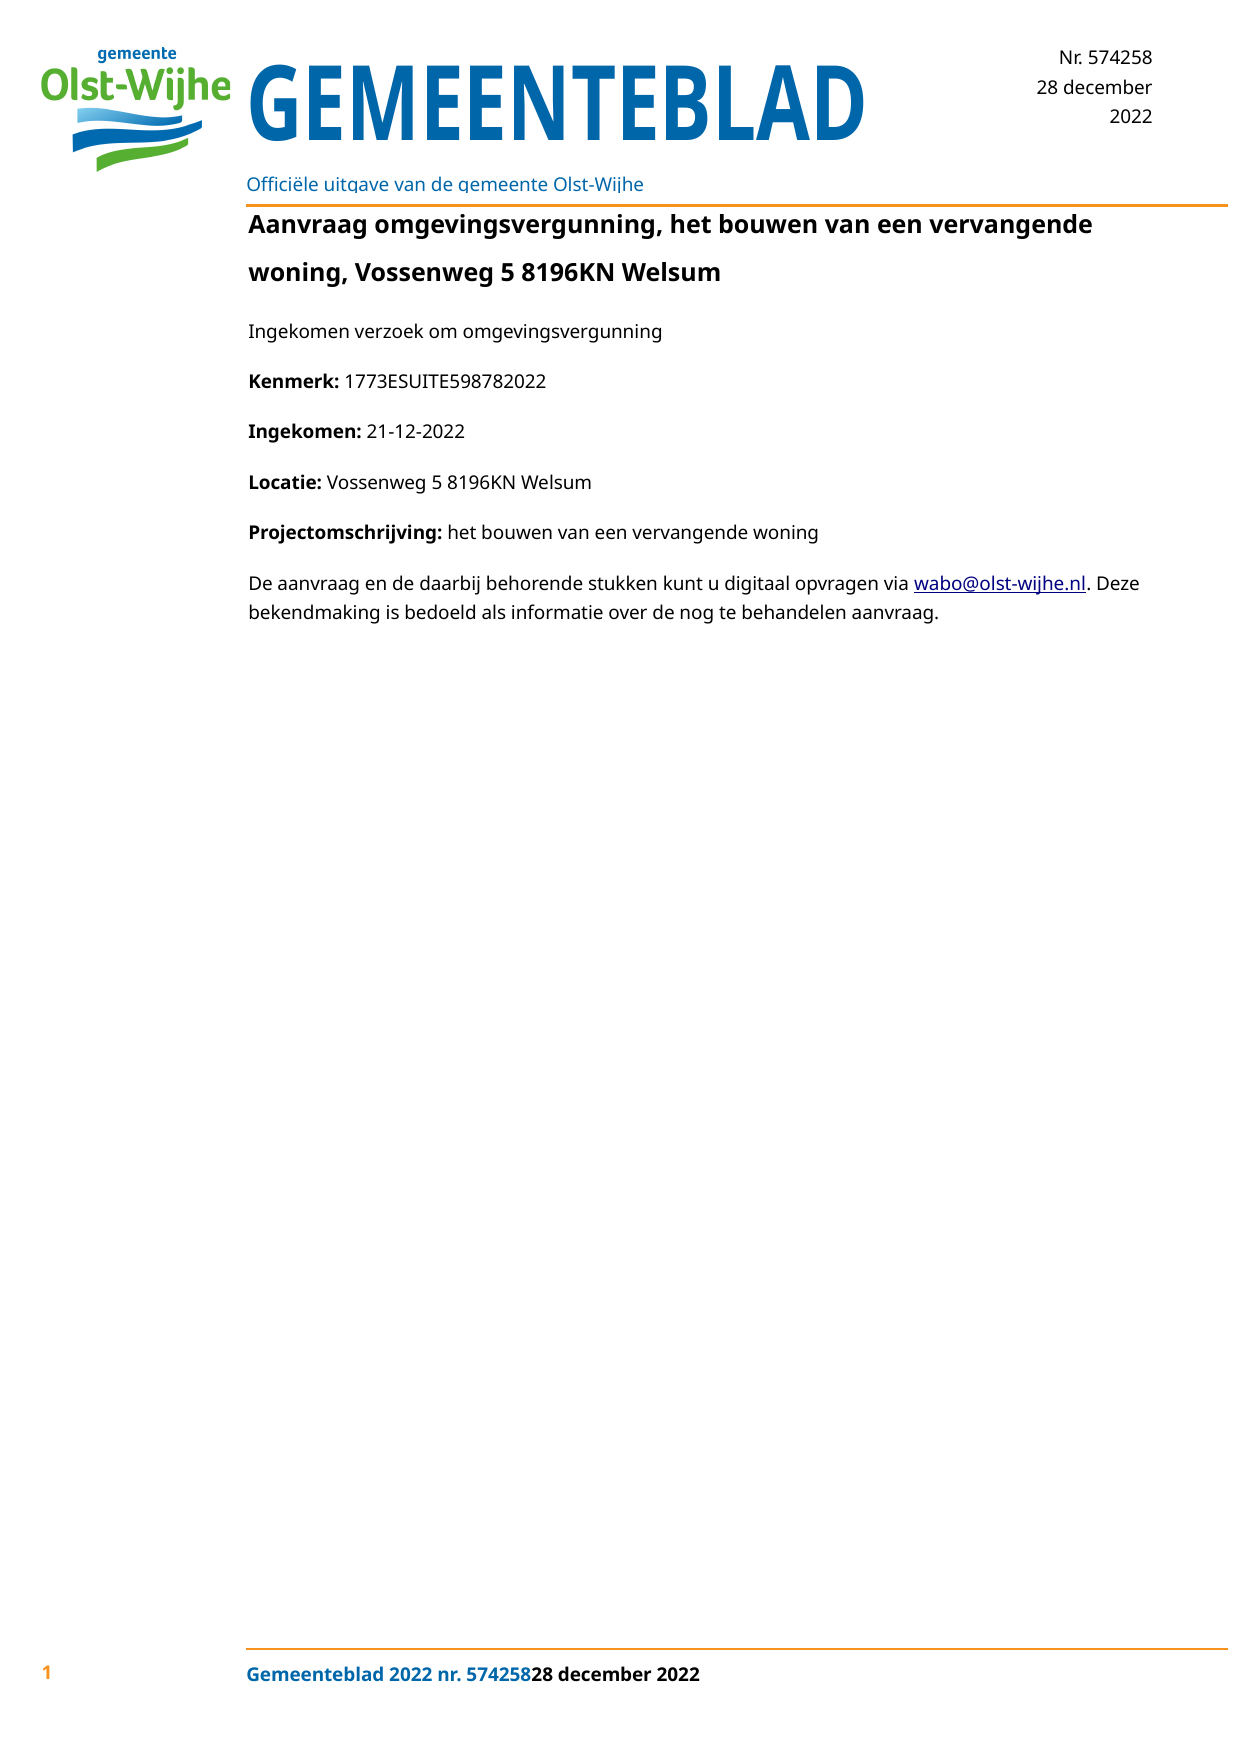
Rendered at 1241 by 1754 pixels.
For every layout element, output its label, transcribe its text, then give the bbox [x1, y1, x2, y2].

text Kenmerk: 1773ESUITE598782022 [248, 368, 1152, 394]
text Ingekomen: 21-12-2022 [248, 419, 1152, 444]
text Projectomschrijving: het bouwen van een vervangende woning [248, 519, 1152, 545]
text Ingekomen verzoek om omgevingsvergunning [248, 318, 1152, 344]
text Locatie: Vossenweg 5 8196KN Welsum [248, 469, 1152, 495]
text De aanvraag en de daarbij behorende stukken kunt u digitaal opvragen via wabo@olst-wijhe.nl. Deze bekendmaking is bedoeld als informatie over de nog te behandelen aanvraag. [248, 570, 1152, 625]
picture [41, 47, 231, 172]
text Aanvraag omgevingsvergunning, het bouwen van een vervangende woning, Vossenweg 5 8196KN Welsum [248, 207, 1152, 288]
